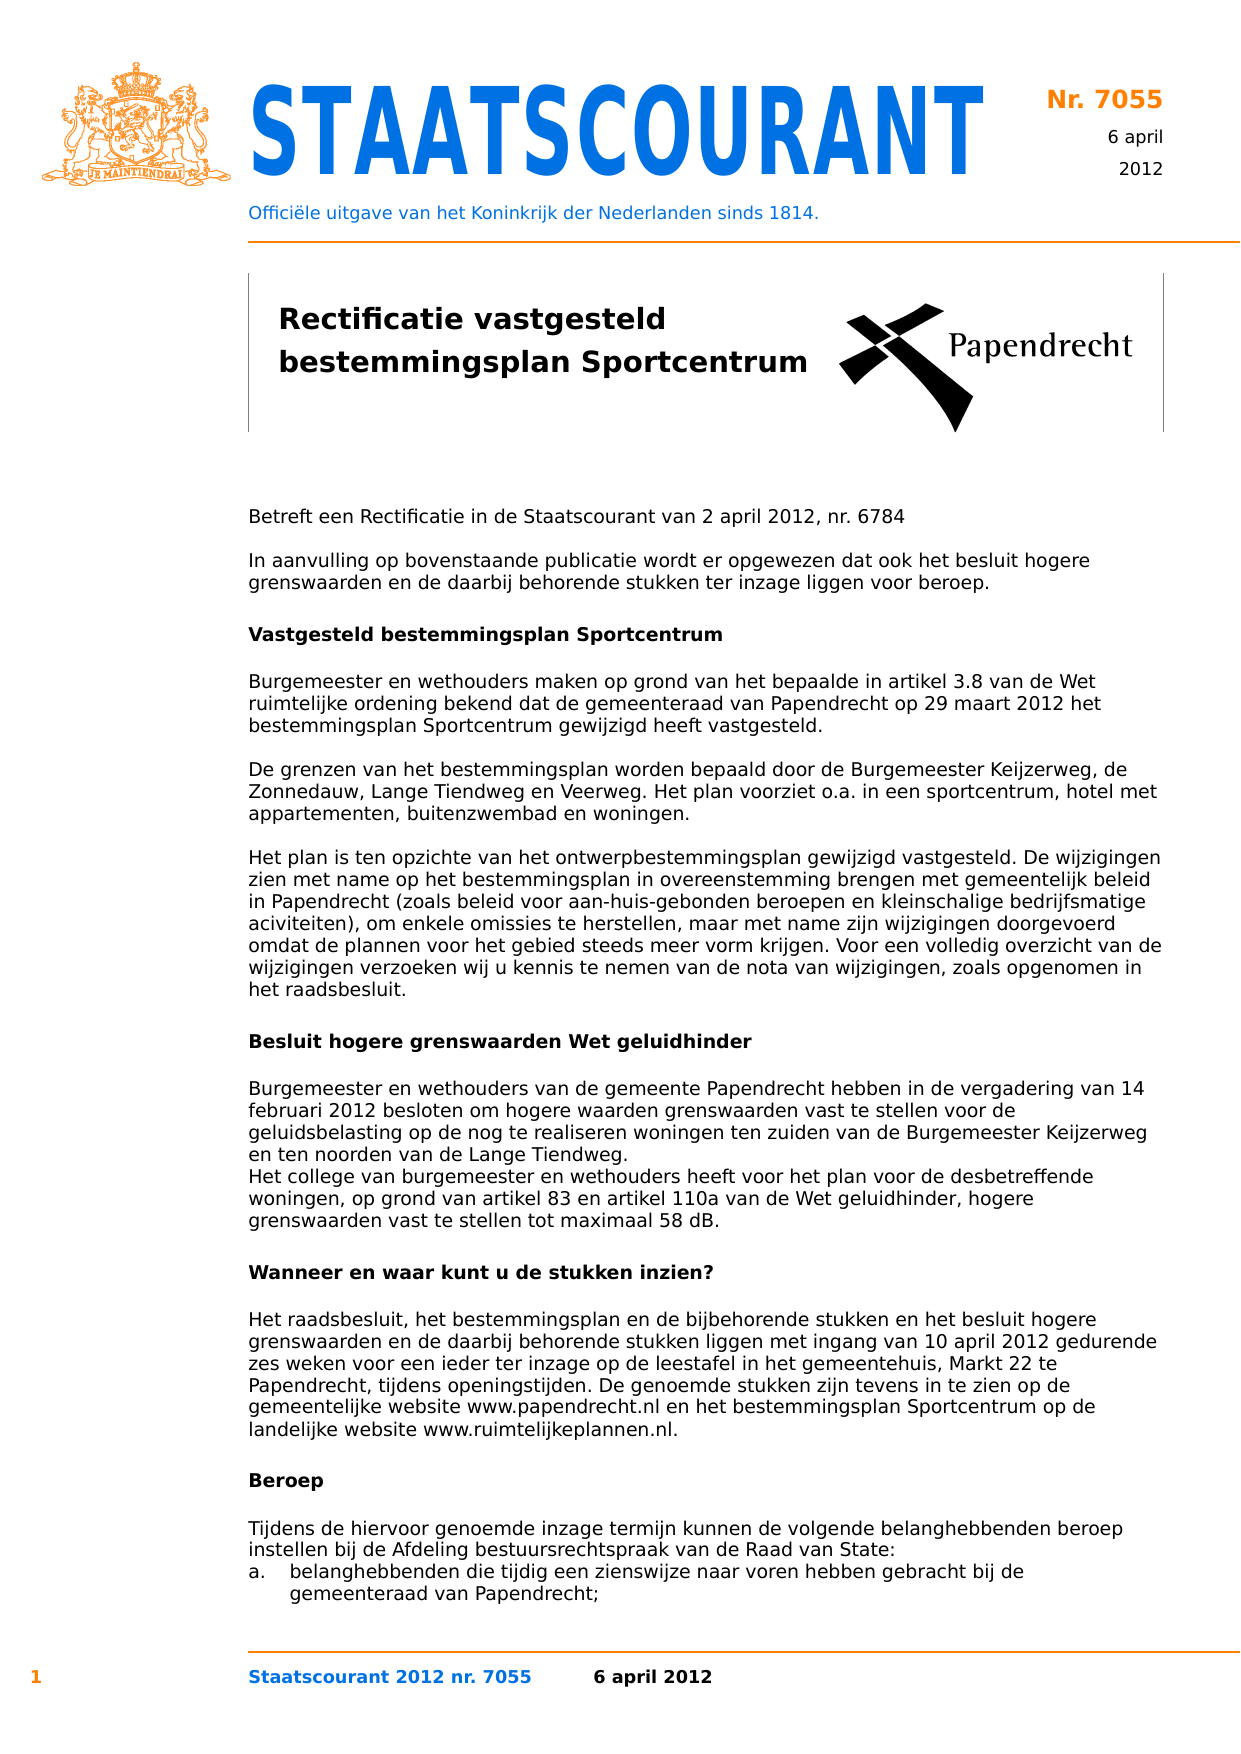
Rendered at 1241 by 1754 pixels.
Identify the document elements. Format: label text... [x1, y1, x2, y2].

table_header Nr. 7055 [998, 62, 1240, 121]
text Burgemeester en wethouders van de gemeente Papendrecht hebben in de vergadering van 14 februari 2012 besloten om hogere waarden grenswaarden vast te stellen voor de geluidsbelasting op de nog te realiseren woningen ten zuiden van de Burgemeester Keijzerweg en ten noorden van de Lange Tiendweg. [248, 1078, 1163, 1166]
text Betreft een Rectificatie in de Staatscourant van 2 april 2012, nr. 6784 [248, 506, 1163, 528]
text Tijdens de hiervoor genoemde inzage termijn kunnen de volgende belanghebbenden beroep instellen bij de Afdeling bestuursrechtspraak van de Raad van State: [248, 1517, 1163, 1561]
table_cell 6 april [998, 121, 1240, 153]
text a. belanghebbenden die tijdig een zienswijze naar voren hebben gebracht bij de gemeenteraad van Papendrecht; [248, 1561, 1163, 1605]
subtitle Rectificatie vastgesteld bestemmingsplan Sportcentrum [249, 273, 1163, 432]
text De grenzen van het bestemmingsplan worden bepaald door de Burgemeester Keijzerweg, de Zonnedauw, Lange Tiendweg en Veerweg. Het plan voorziet o.a. in een sportcentrum, hotel met appartementen, buitenzwembad en woningen. [248, 759, 1163, 825]
picture [838, 302, 1134, 433]
text Het raadsbesluit, het bestemmingsplan en de bijbehorende stukken en het besluit hogere grenswaarden en de daarbij behorende stukken liggen met ingang van 10 april 2012 gedurende zes weken voor een ieder ter inzage op de leestafel in het gemeentehuis, Markt 22 te Papendrecht, tijdens openingstijden. De genoemde stukken zijn tevens in te zien op de gemeentelijke website www.papendrecht.nl en het bestemmingsplan Sportcentrum op de landelijke website www.ruimtelijkeplannen.nl. [248, 1308, 1163, 1440]
subtitle Besluit hogere grenswaarden Wet geluidhinder [248, 1031, 1163, 1053]
table_cell Officiële uitgave van het Koninkrijk der Nederlanden sinds 1814. [248, 203, 1240, 241]
table_header STAATSCOURANT [248, 62, 998, 203]
table_header [25, 62, 248, 241]
subtitle Beroep [248, 1470, 1163, 1492]
picture [41, 62, 231, 186]
subtitle Wanneer en waar kunt u de stukken inzien? [248, 1262, 1163, 1283]
text Het college van burgemeester en wethouders heeft voor het plan voor de desbetreffende woningen, op grond van artikel 83 en artikel 110a van de Wet geluidhinder, hogere grenswaarden vast te stellen tot maximaal 58 dB. [248, 1166, 1163, 1232]
text Het plan is ten opzichte van het ontwerpbestemmingsplan gewijzigd vastgesteld. De wijzigingen zien met name op het bestemmingsplan in overeenstemming brengen met gemeentelijk beleid in Papendrecht (zoals beleid voor aan-huis-gebonden beroepen en kleinschalige bedrijfsmatige aciviteiten), om enkele omissies te herstellen, maar met name zijn wijzigingen doorgevoerd omdat de plannen voor het gebied steeds meer vorm krijgen. Voor een volledig overzicht van de wijzigingen verzoeken wij u kennis te nemen van de nota van wijzigingen, zoals opgenomen in het raadsbesluit. [248, 847, 1163, 1001]
text Burgemeester en wethouders maken op grond van het bepaalde in artikel 3.8 van de Wet ruimtelijke ordening bekend dat de gemeenteraad van Papendrecht op 29 maart 2012 het bestemmingsplan Sportcentrum gewijzigd heeft vastgesteld. [248, 671, 1163, 737]
table_cell 2012 [998, 153, 1240, 203]
subtitle Vastgesteld bestemmingsplan Sportcentrum [248, 624, 1163, 646]
text In aanvulling op bovenstaande publicatie wordt er opgewezen dat ook het besluit hogere grenswaarden en de daarbij behorende stukken ter inzage liggen voor beroep. [248, 550, 1163, 594]
